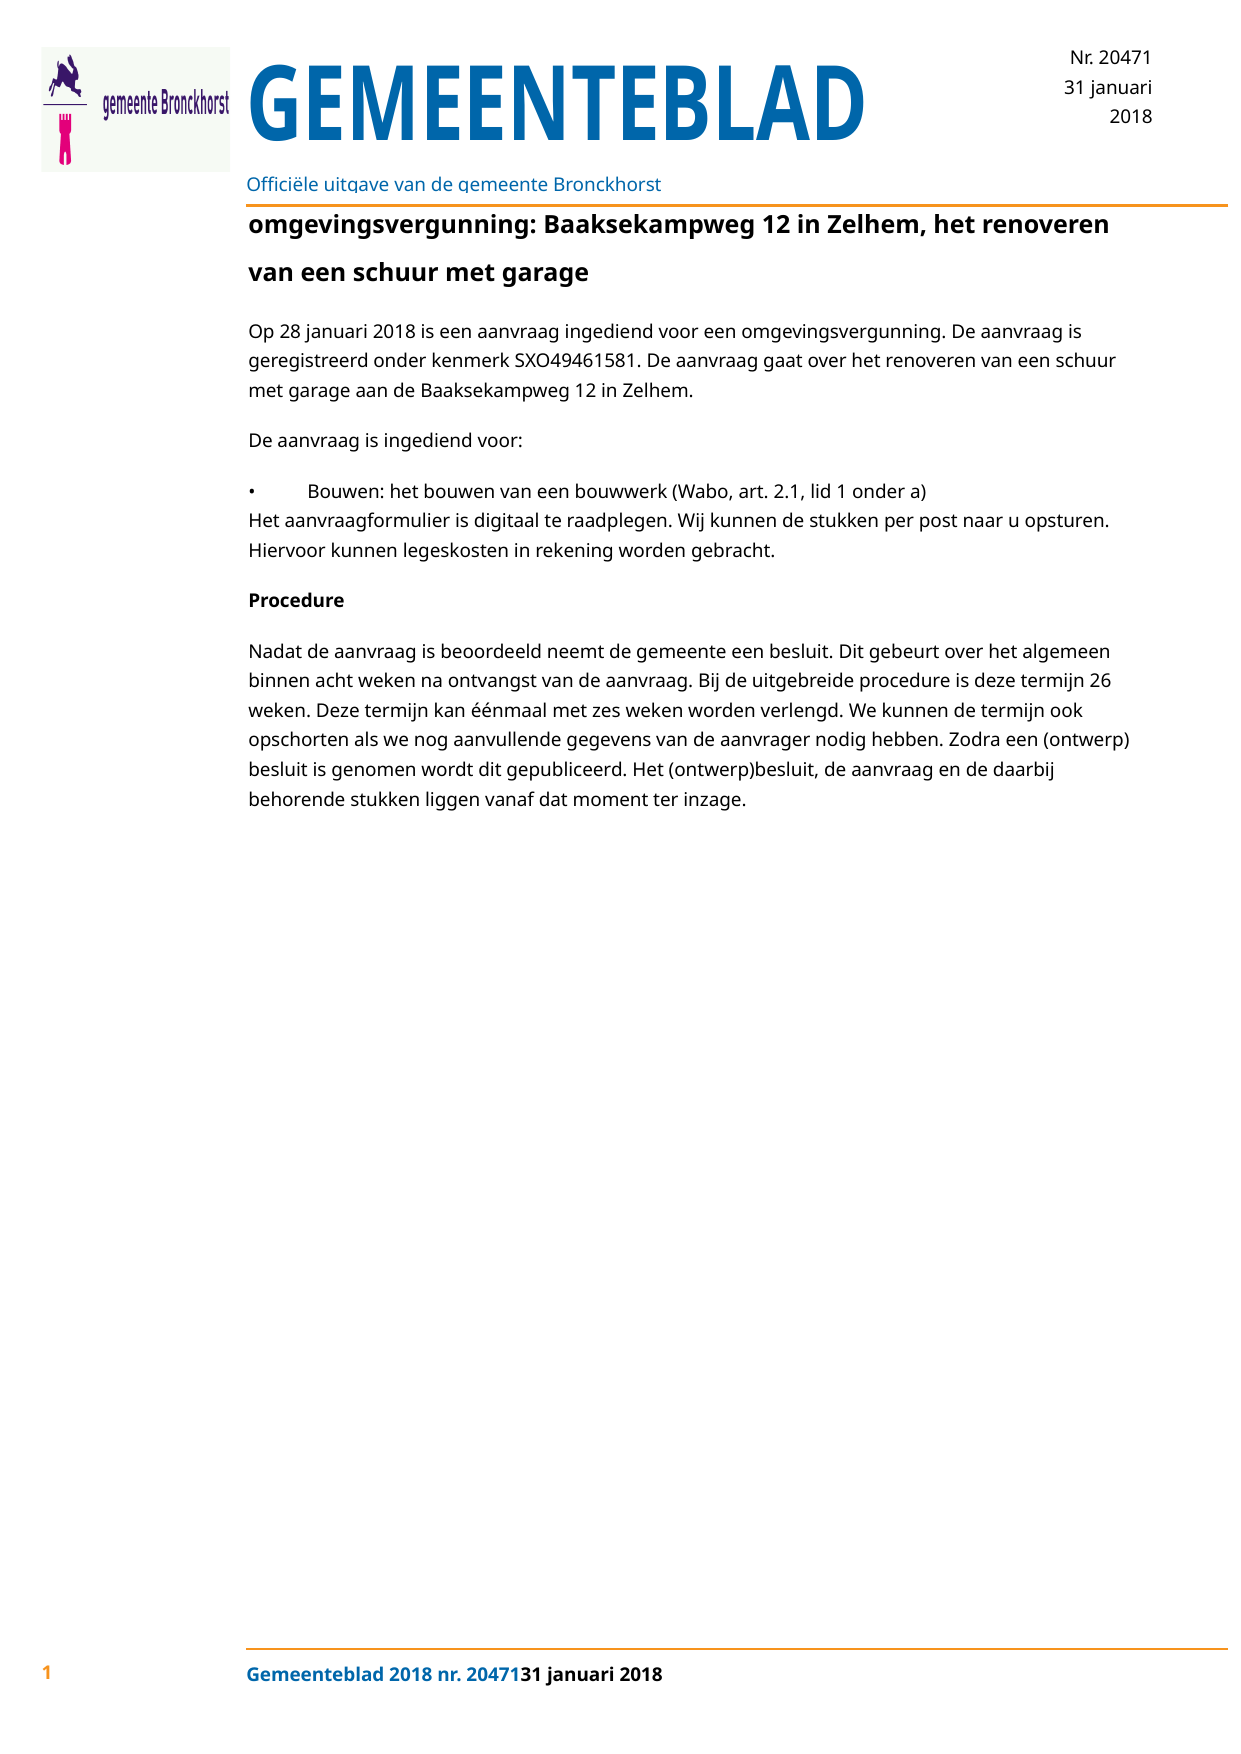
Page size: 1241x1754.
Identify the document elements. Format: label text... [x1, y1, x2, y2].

text De aanvraag is ingediend voor: [248, 427, 1152, 453]
text Het aanvraagformulier is digitaal te raadplegen. Wij kunnen de stukken per post naar u opsturen. Hiervoor kunnen legeskosten in rekening worden gebracht. [248, 507, 1152, 563]
text omgevingsvergunning: Baaksekampweg 12 in Zelhem, het renoveren van een schuur met garage [248, 207, 1152, 288]
picture [41, 47, 231, 172]
text Procedure [248, 587, 1152, 613]
text Nadat de aanvraag is beoordeeld neemt de gemeente een besluit. Dit gebeurt over het algemeen binnen acht weken na ontvangst van de aanvraag. Bij de uitgebreide procedure is deze termijn 26 weken. Deze termijn kan éénmaal met zes weken worden verlengd. We kunnen de termijn ook opschorten als we nog aanvullende gegevens van de aanvrager nodig hebben. Zodra een (ontwerp) besluit is genomen wordt dit gepubliceerd. Het (ontwerp)besluit, de aanvraag en de daarbij behorende stukken liggen vanaf dat moment ter inzage. [248, 638, 1152, 812]
text Op 28 januari 2018 is een aanvraag ingediend voor een omgevingsvergunning. De aanvraag is geregistreerd onder kenmerk SXO49461581. De aanvraag gaat over het renoveren van een schuur met garage aan de Baaksekampweg 12 in Zelhem. [248, 318, 1152, 403]
list Bouwen: het bouwen van een bouwwerk (Wabo, art. 2.1, lid 1 onder a) [248, 478, 1152, 504]
